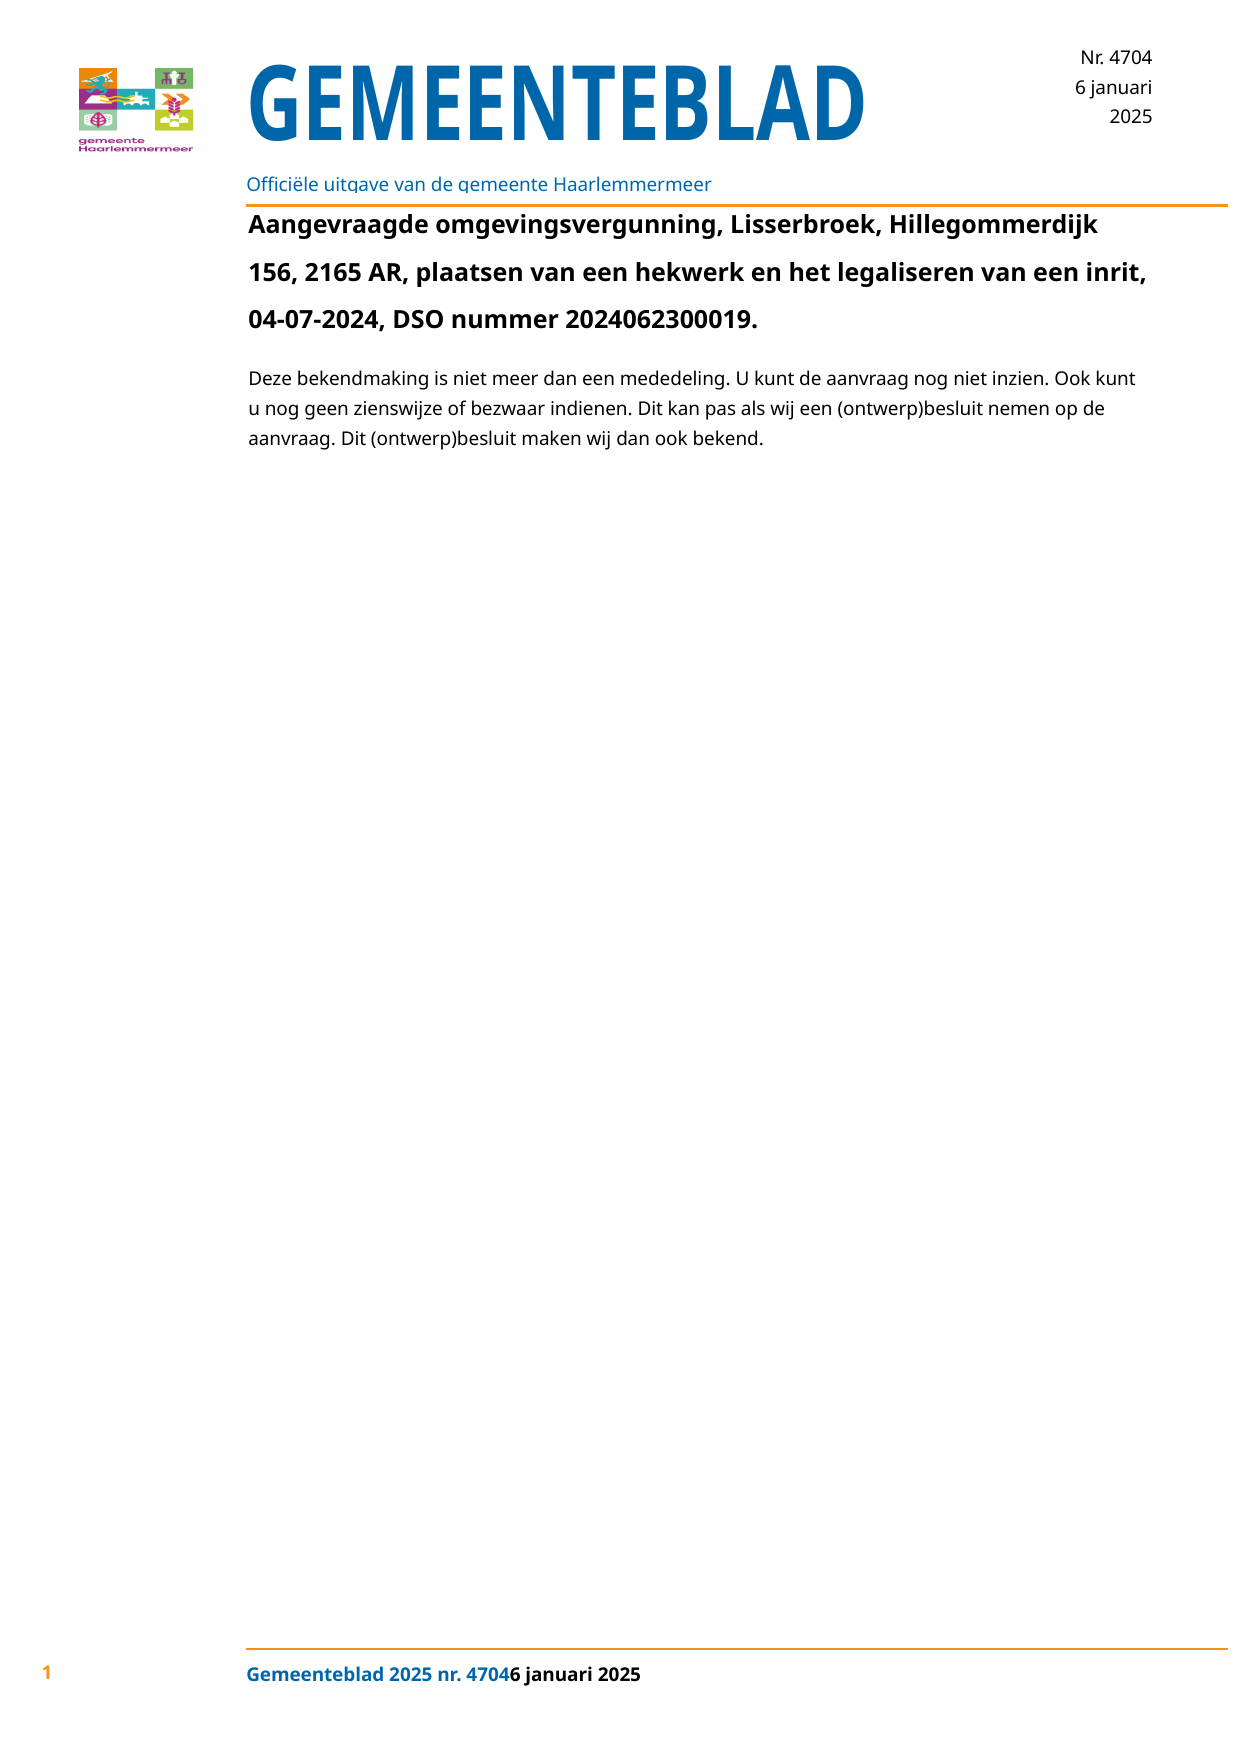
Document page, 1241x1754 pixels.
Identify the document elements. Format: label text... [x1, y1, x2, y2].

text Deze bekendmaking is niet meer dan een mededeling. U kunt de aanvraag nog niet inzien. Ook kunt u nog geen zienswijze of bezwaar indienen. Dit kan pas als wij een (ontwerp)besluit nemen op de aanvraag. Dit (ontwerp)besluit maken wij dan ook bekend. [248, 366, 1152, 450]
text Aangevraagde omgevingsvergunning, Lisserbroek, Hillegommerdijk 156, 2165 AR, plaatsen van een hekwerk en het legaliseren van een inrit, 04-07-2024, DSO nummer 2024062300019. [248, 207, 1152, 336]
picture [41, 47, 231, 172]
